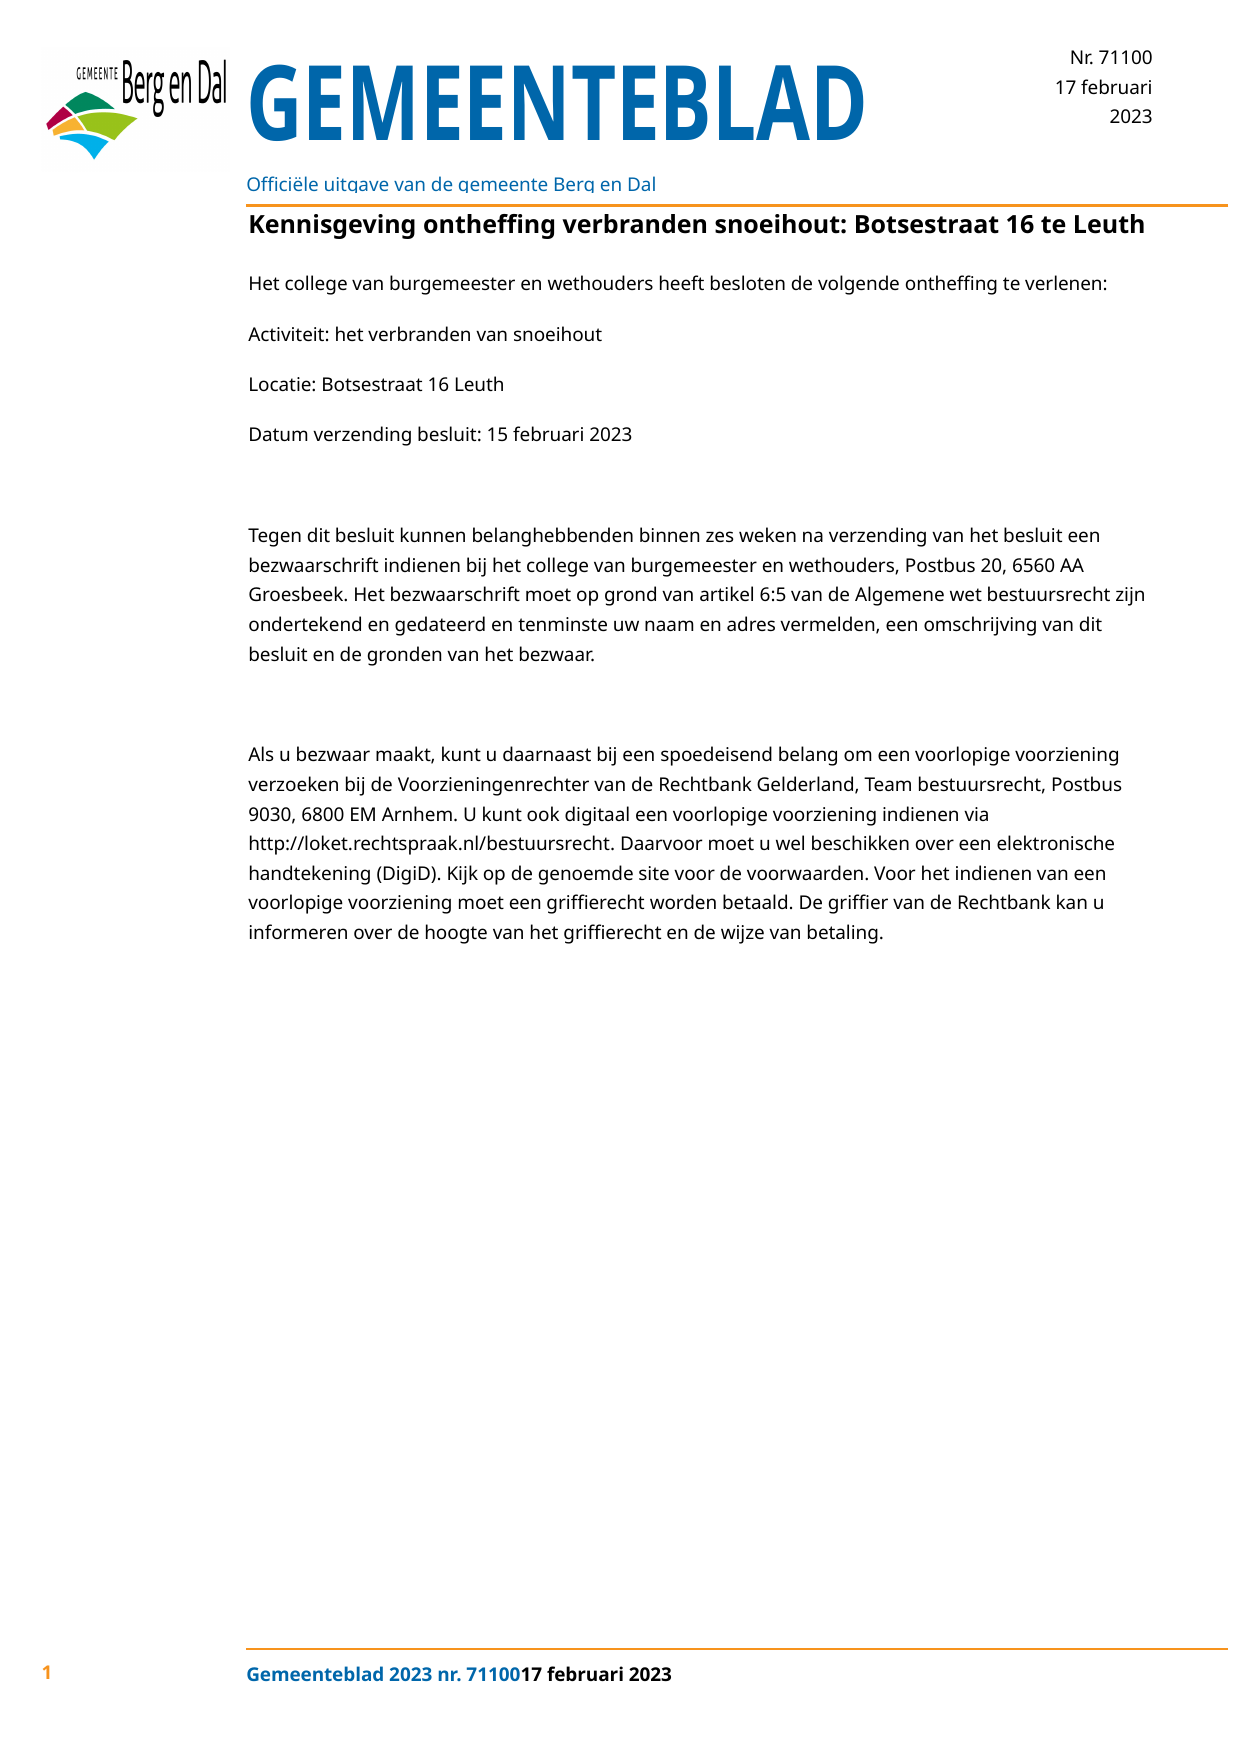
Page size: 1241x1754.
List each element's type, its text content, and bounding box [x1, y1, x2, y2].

text Tegen dit besluit kunnen belanghebbenden binnen zes weken na verzending van het besluit een bezwaarschrift indienen bij het college van burgemeester en wethouders, Postbus 20, 6560 AA Groesbeek. Het bezwaarschrift moet op grond van artikel 6:5 van de Algemene wet bestuursrecht zijn ondertekend en gedateerd en tenminste uw naam en adres vermelden, een omschrijving van dit besluit en de gronden van het bezwaar. [248, 522, 1152, 666]
picture [41, 47, 231, 172]
text Het college van burgemeester en wethouders heeft besloten de volgende ontheffing te verlenen: [248, 270, 1152, 296]
text Activiteit: het verbranden van snoeihout [248, 321, 1152, 346]
text Als u bezwaar maakt, kunt u daarnaast bij een spoedeisend belang om een voorlopige voorziening verzoeken bij de Voorzieningenrechter van de Rechtbank Gelderland, Team bestuursrecht, Postbus 9030, 6800 EM Arnhem. U kunt ook digitaal een voorlopige voorziening indienen via http://loket.rechtspraak.nl/bestuursrecht. Daarvoor moet u wel beschikken over een elektronische handtekening (DigiD). Kijk op de genoemde site voor de voorwaarden. Voor het indienen van een voorlopige voorziening moet een griffierecht worden betaald. De griffier van de Rechtbank kan u informeren over de hoogte van het griffierecht en de wijze van betaling. [248, 742, 1152, 945]
text Datum verzending besluit: 15 februari 2023 [248, 422, 1152, 447]
text Kennisgeving ontheffing verbranden snoeihout: Botsestraat 16 te Leuth [248, 207, 1152, 241]
text Locatie: Botsestraat 16 Leuth [248, 371, 1152, 397]
